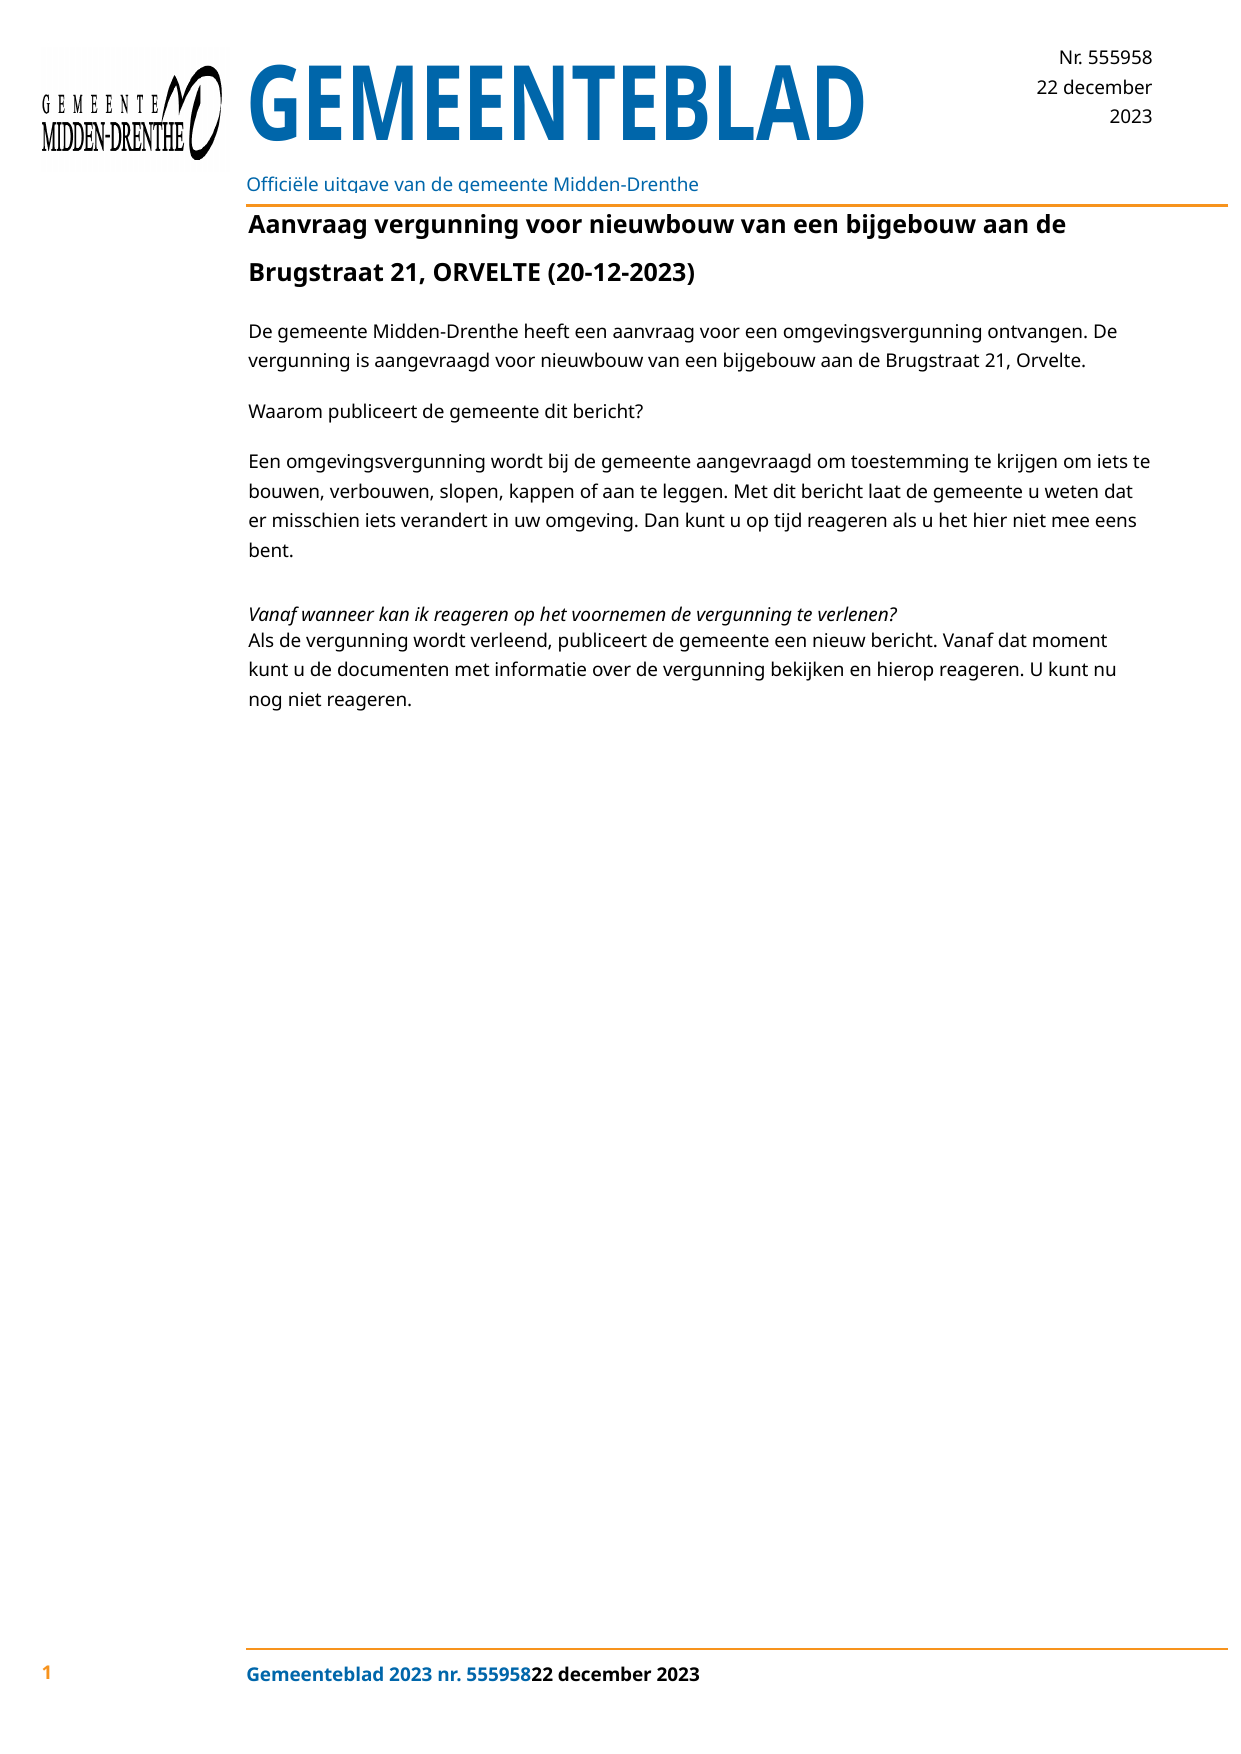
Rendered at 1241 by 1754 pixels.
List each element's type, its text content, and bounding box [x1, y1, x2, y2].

text De gemeente Midden-Drenthe heeft een aanvraag voor een omgevingsvergunning ontvangen. De vergunning is aangevraagd voor nieuwbouw van een bijgebouw aan de Brugstraat 21, Orvelte. [248, 318, 1152, 373]
text Waarom publiceert de gemeente dit bericht? [248, 398, 1152, 424]
text Aanvraag vergunning voor nieuwbouw van een bijgebouw aan de Brugstraat 21, ORVELTE (20-12-2023) [248, 207, 1152, 288]
picture [41, 47, 231, 172]
text Vanaf wanneer kan ik reageren op het voornemen de vergunning te verlenen? [248, 601, 1152, 627]
text Als de vergunning wordt verleend, publiceert de gemeente een nieuw bericht. Vanaf dat moment kunt u de documenten met informatie over de vergunning bekijken en hierop reageren. U kunt nu nog niet reageren. [248, 627, 1152, 712]
text Een omgevingsvergunning wordt bij de gemeente aangevraagd om toestemming te krijgen om iets te bouwen, verbouwen, slopen, kappen of aan te leggen. Met dit bericht laat de gemeente u weten dat er misschien iets verandert in uw omgeving. Dan kunt u op tijd reageren als u het hier niet mee eens bent. [248, 448, 1152, 563]
